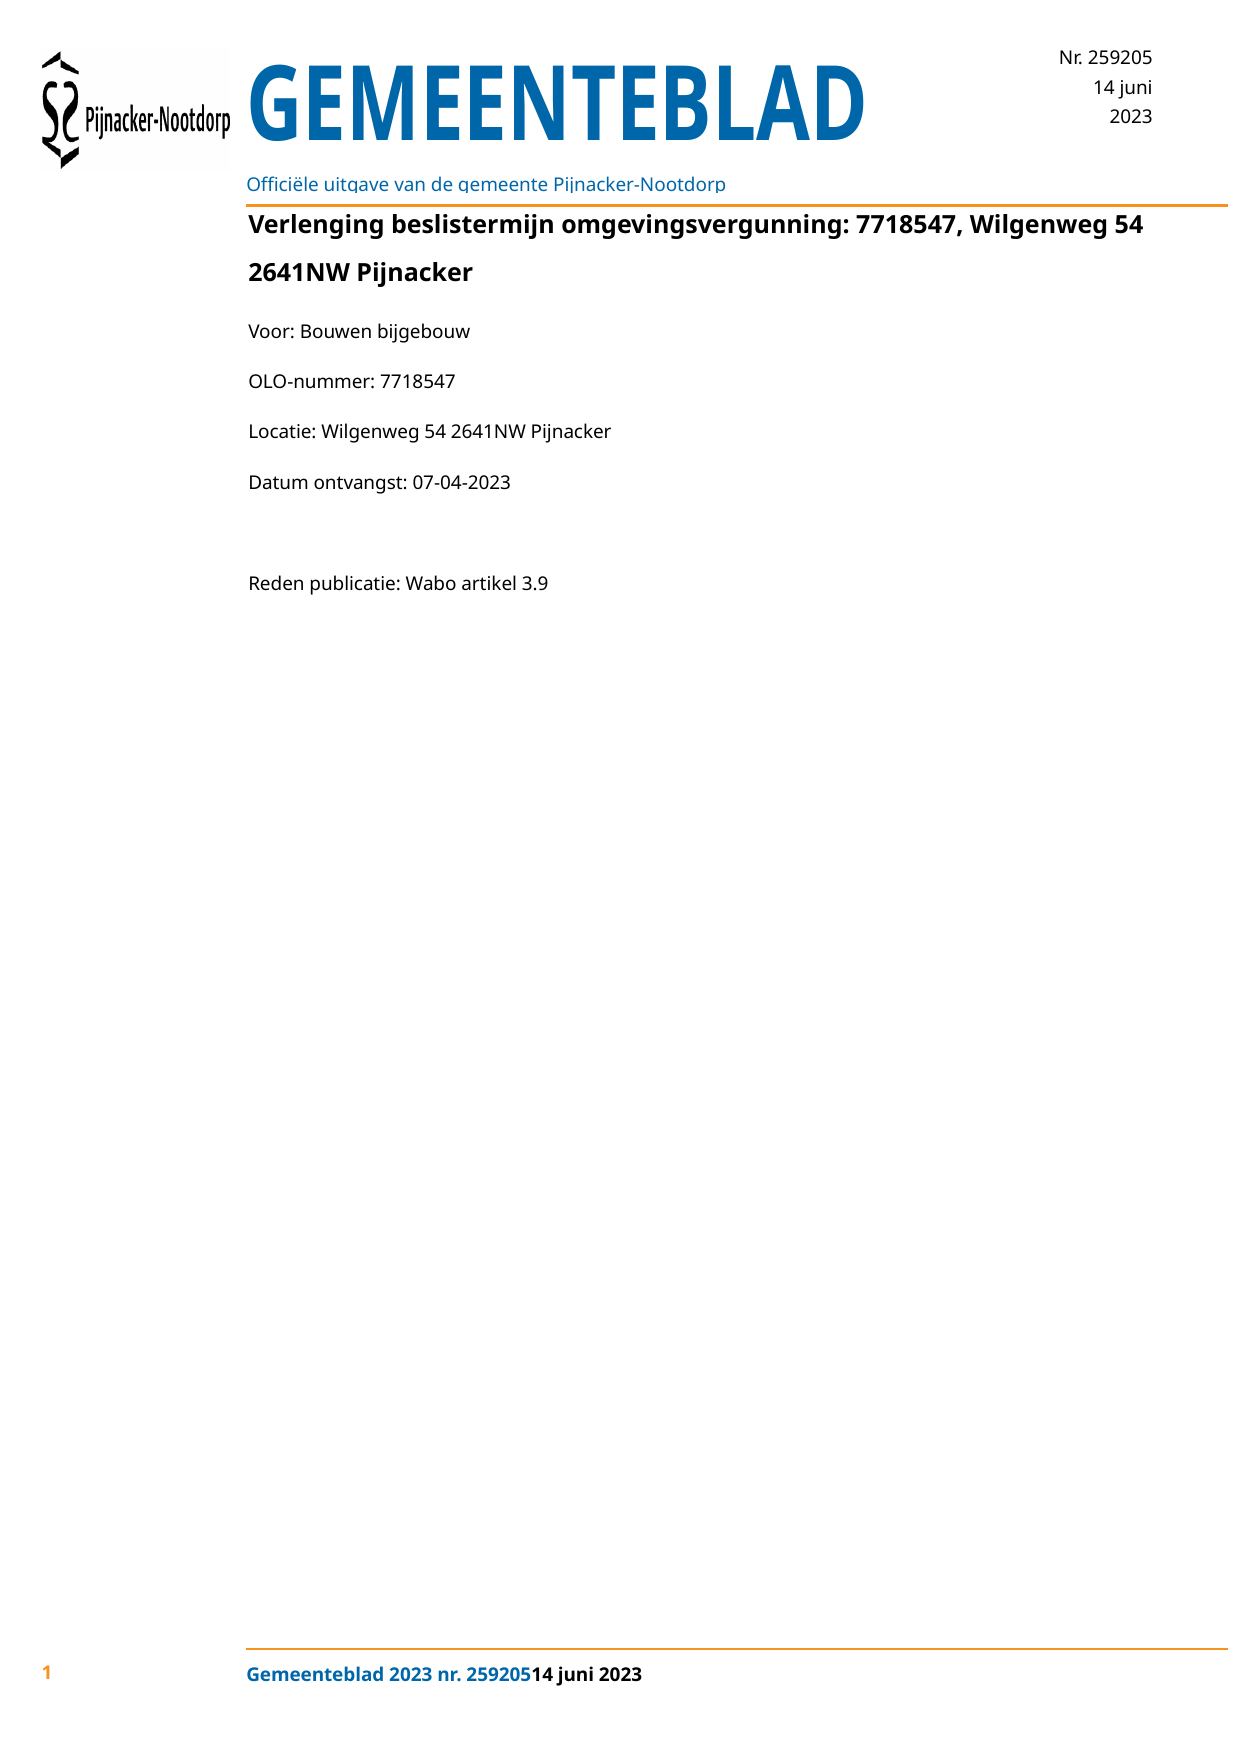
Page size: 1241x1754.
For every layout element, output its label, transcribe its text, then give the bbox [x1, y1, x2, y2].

text OLO-nummer: 7718547 [248, 368, 1152, 394]
text Datum ontvangst: 07-04-2023 [248, 469, 1152, 495]
text Locatie: Wilgenweg 54 2641NW Pijnacker [248, 419, 1152, 444]
picture [41, 47, 231, 172]
text Reden publicatie: Wabo artikel 3.9 [248, 570, 1152, 596]
text Verlenging beslistermijn omgevingsvergunning: 7718547, Wilgenweg 54 2641NW Pijnacker [248, 207, 1152, 288]
text Voor: Bouwen bijgebouw [248, 318, 1152, 344]
